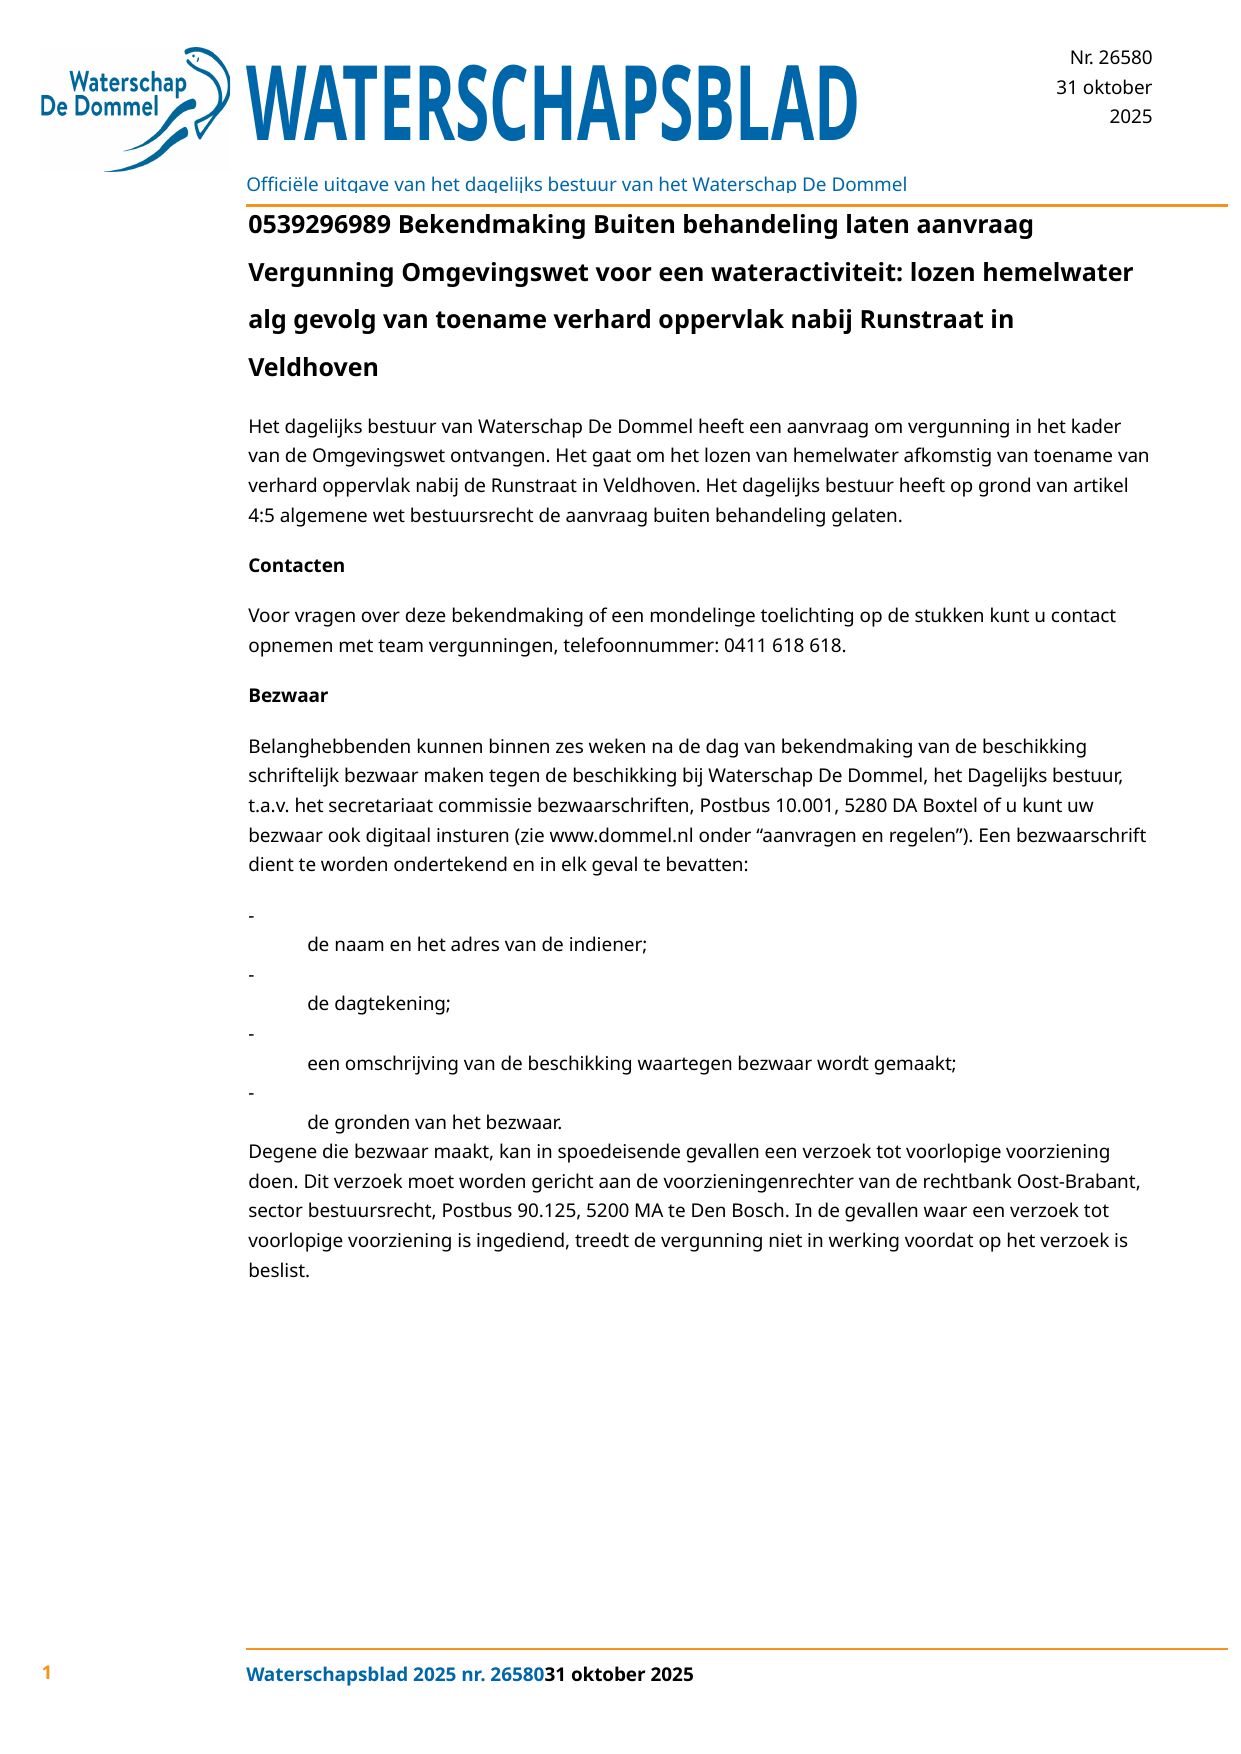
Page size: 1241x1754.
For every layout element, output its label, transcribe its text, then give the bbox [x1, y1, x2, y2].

text Belanghebbenden kunnen binnen zes weken na de dag van bekendmaking van de beschikking schriftelijk bezwaar maken tegen de beschikking bij Waterschap De Dommel, het Dagelijks bestuur, t.a.v. het secretariaat commissie bezwaarschriften, Postbus 10.001, 5280 DA Boxtel of u kunt uw bezwaar ook digitaal insturen (zie www.dommel.nl onder “aanvragen en regelen”). Een bezwaarschrift dient te worden ondertekend en in elk geval te bevatten: [248, 733, 1152, 877]
picture [204, 47, 231, 76]
text Voor vragen over deze bekendmaking of een mondelinge toelichting op de stukken kunt u contact opnemen met team vergunningen, telefoonnummer: 0411 618 618. [248, 603, 1152, 658]
list een omschrijving van de beschikking waartegen bezwaar wordt gemaakt; [248, 1050, 1152, 1076]
picture [41, 47, 231, 172]
text Bezwaar [248, 683, 1152, 708]
picture [45, 99, 51, 111]
list de naam en het adres van de indiener; [248, 931, 1152, 957]
picture [198, 118, 210, 131]
text Degene die bezwaar maakt, kan in spoedeisende gevallen een verzoek tot voorlopige voorziening doen. Dit verzoek moet worden gericht aan de voorzieningenrechter van de rechtbank Oost-Brabant, sector bestuursrecht, Postbus 90.125, 5200 MA te Den Bosch. In de gevallen waar een verzoek tot voorlopige voorziening is ingediend, treedt de vergunning niet in werking voordat op het verzoek is beslist. [248, 1138, 1152, 1283]
list de dagtekening; [248, 991, 1152, 1016]
list de gronden van het bezwaar. [248, 1109, 1152, 1135]
text Contacten [248, 552, 1152, 578]
text Het dagelijks bestuur van Waterschap De Dommel heeft een aanvraag om vergunning in het kader van de Omgevingswet ontvangen. Het gaat om het lozen van hemelwater afkomstig van toename van verhard oppervlak nabij de Runstraat in Veldhoven. Het dagelijks bestuur heeft op grond van artikel 4:5 algemene wet bestuursrecht de aanvraag buiten behandeling gelaten. [248, 413, 1152, 528]
text 0539296989 Bekendmaking Buiten behandeling laten aanvraag Vergunning Omgevingswet voor een wateractiviteit: lozen hemelwater alg gevolg van toename verhard oppervlak nabij Runstraat in Veldhoven [248, 207, 1152, 384]
